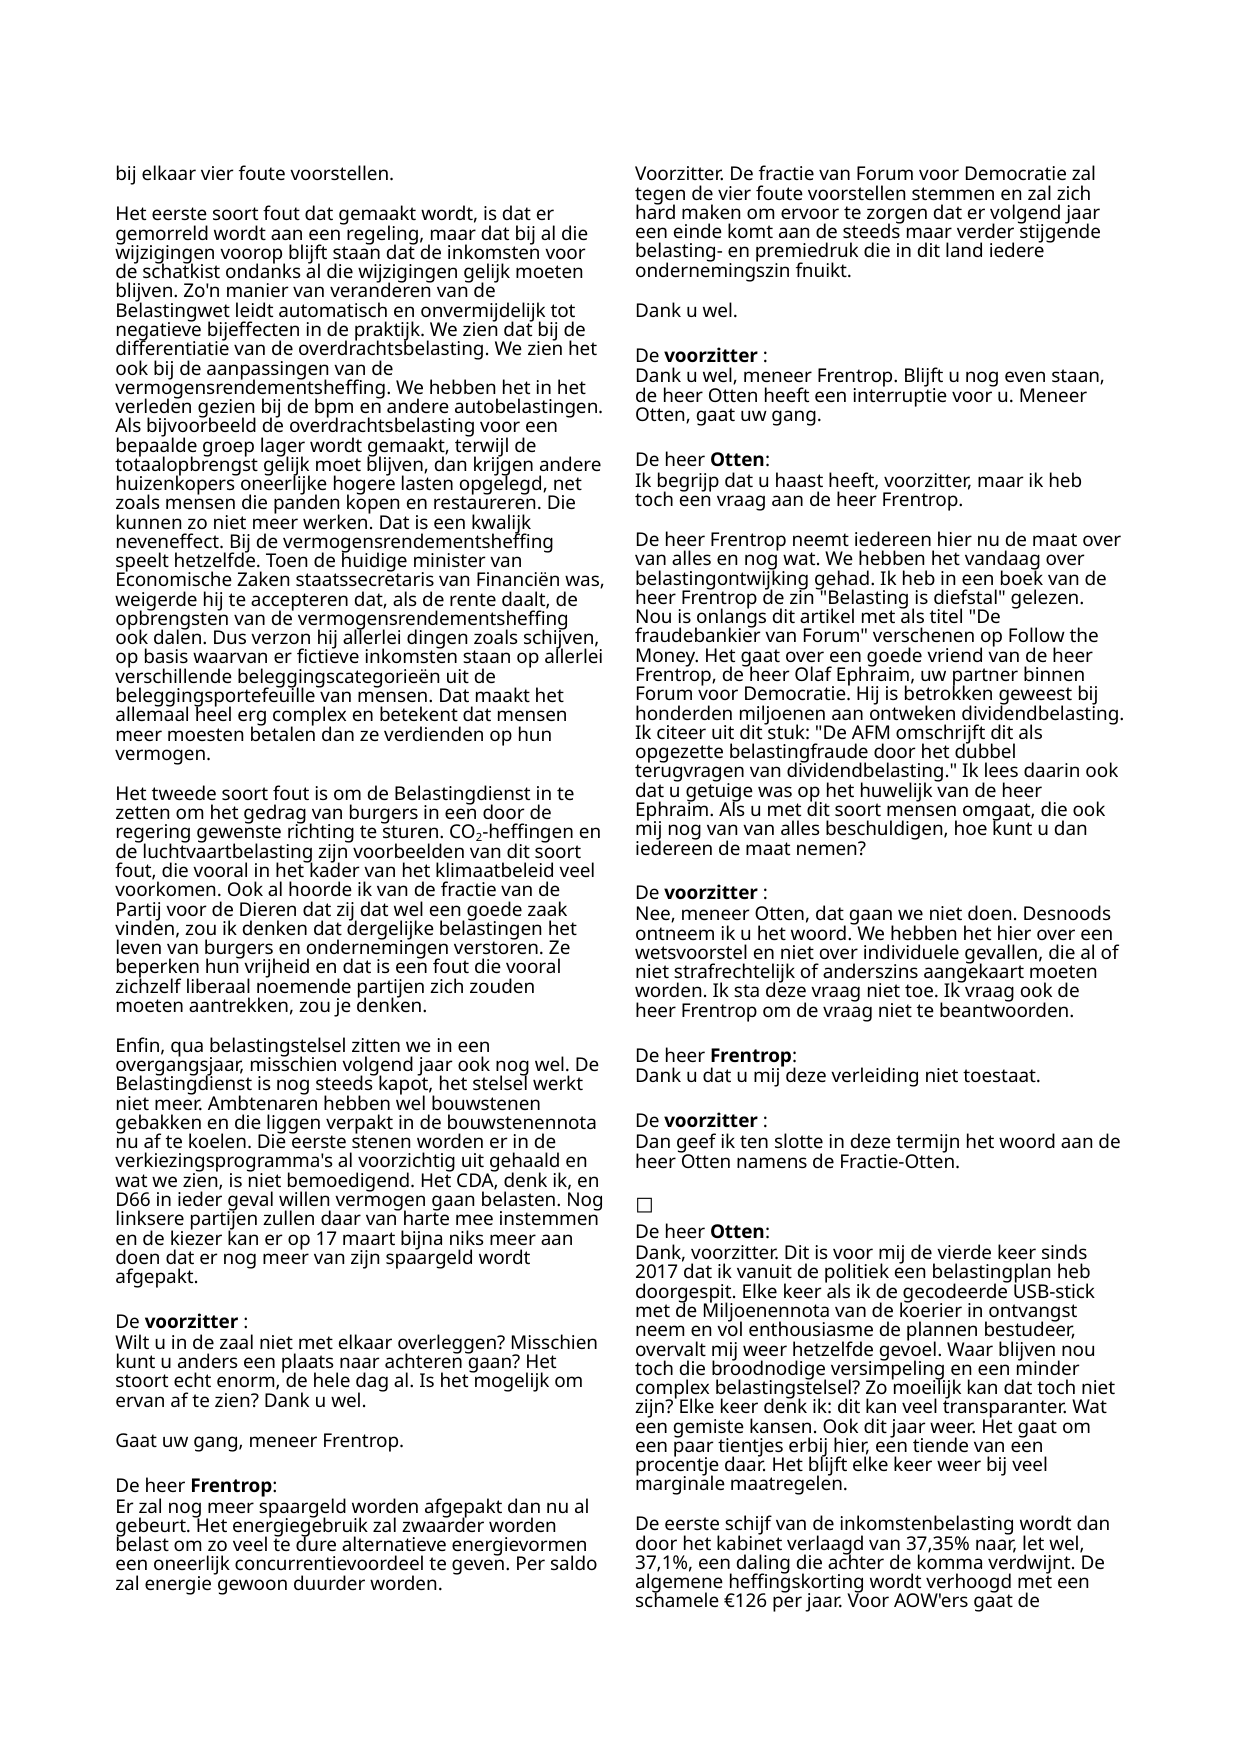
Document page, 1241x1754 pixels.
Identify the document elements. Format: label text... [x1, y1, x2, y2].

text Enfin, qua belastingstelsel zitten we in een overgangsjaar, misschien volgend jaar ook nog wel. De Belastingdienst is nog steeds kapot, het stelsel werkt niet meer. Ambtenaren hebben wel bouwstenen gebakken en die liggen verpakt in de bouwstenennota nu af te koelen. Die eerste stenen worden er in de verkiezingsprogramma's al voorzichtig uit gehaald en wat we zien, is niet bemoedigend. Het CDA, denk ik, en D66 in ieder geval willen vermogen gaan belasten. Nog linksere partijen zullen daar van harte mee instemmen en de kiezer kan er op 17 maart bijna niks meer aan doen dat er nog meer van zijn spaargeld wordt afgepakt. [115, 1037, 605, 1287]
text Voorzitter. De fractie van Forum voor Democratie zal tegen de vier foute voorstellen stemmen en zal zich hard maken om ervoor te zorgen dat er volgend jaar een einde komt aan de steeds maar verder stijgende belasting- en premiedruk die in dit land iedere ondernemingszin fnuikt. [635, 165, 1125, 281]
text De voorzitter : [635, 879, 1125, 905]
text Dank u dat u mij deze verleiding niet toestaat. [635, 1067, 1125, 1087]
text Dank u wel, meneer Frentrop. Blijft u nog even staan, de heer Otten heeft een interruptie voor u. Meneer Otten, gaat uw gang. [635, 367, 1125, 425]
text De voorzitter : [635, 342, 1125, 367]
text De heer Frentrop: [115, 1472, 605, 1498]
text De heer Frentrop neemt iedereen hier nu de maat over van alles en nog wat. We hebben het vandaag over belastingontwijking gehad. Ik heb in een boek van de heer Frentrop de zin "Belasting is diefstal" gelezen. Nou is onlangs dit artikel met als titel "De fraudebankier van Forum" verschenen op Follow the Money. Het gaat over een goede vriend van de heer Frentrop, de heer Olaf Ephraim, uw partner binnen Forum voor Democratie. Hij is betrokken geweest bij honderden miljoenen aan ontweken dividendbelasting. Ik citeer uit dit stuk: "De AFM omschrijft dit als opgezette belastingfraude door het dubbel terugvragen van dividendbelasting." Ik lees daarin ook dat u getuige was op het huwelijk van de heer Ephraim. Als u met dit soort mensen omgaat, die ook mij nog van van alles beschuldigen, hoe kunt u dan iedereen de maat nemen? [635, 531, 1125, 859]
text Er zal nog meer spaargeld worden afgepakt dan nu al gebeurt. Het energiegebruik zal zwaarder worden belast om zo veel te dure alternatieve energievormen een oneerlijk concurrentievoordeel te geven. Per saldo zal energie gewoon duurder worden. [115, 1498, 605, 1594]
text De heer Otten: [635, 446, 1125, 472]
text ⬜ [635, 1193, 1125, 1218]
text Gaat uw gang, meneer Frentrop. [115, 1432, 605, 1451]
text De voorzitter : [635, 1108, 1125, 1133]
text De eerste schijf van de inkomstenbelasting wordt dan door het kabinet verlaagd van 37,35% naar, let wel, 37,1%, een daling die achter de komma verdwijnt. De algemene heffingskorting wordt verhoogd met een schamele €126 per jaar. Voor AOW'ers gaat de [635, 1515, 1125, 1612]
text Dank, voorzitter. Dit is voor mij de vierde keer sinds 2017 dat ik vanuit de politiek een belastingplan heb doorgespit. Elke keer als ik de gecodeerde USB-stick met de Miljoenennota van de koerier in ontvangst neem en vol enthousiasme de plannen bestudeer, overvalt mij weer hetzelfde gevoel. Waar blijven nou toch die broodnodige versimpeling en een minder complex belastingstelsel? Zo moeilijk kan dat toch niet zijn? Elke keer denk ik: dit kan veel transparanter. Wat een gemiste kansen. Ook dit jaar weer. Het gaat om een paar tientjes erbij hier, een tiende van een procentje daar. Het blijft elke keer weer bij veel marginale maatregelen. [635, 1244, 1125, 1495]
text Het eerste soort fout dat gemaakt wordt, is dat er gemorreld wordt aan een regeling, maar dat bij al die wijzigingen voorop blijft staan dat de inkomsten voor de schatkist ondanks al die wijzigingen gelijk moeten blijven. Zo'n manier van veranderen van de Belastingwet leidt automatisch en onvermijdelijk tot negatieve bijeffecten in de praktijk. We zien dat bij de differentiatie van de overdrachtsbelasting. We zien het ook bij de aanpassingen van de vermogensrendementsheffing. We hebben het in het verleden gezien bij de bpm en andere autobelastingen. Als bijvoorbeeld de overdrachtsbelasting voor een bepaalde groep lager wordt gemaakt, terwijl de totaalopbrengst gelijk moet blijven, dan krijgen andere huizenkopers oneerlijke hogere lasten opgelegd, net zoals mensen die panden kopen en restaureren. Die kunnen zo niet meer werken. Dat is een kwalijk neveneffect. Bij de vermogensrendementsheffing speelt hetzelfde. Toen de huidige minister van Economische Zaken staatssecretaris van Financiën was, weigerde hij te accepteren dat, als de rente daalt, de opbrengsten van de vermogensrendementsheffing ook dalen. Dus verzon hij allerlei dingen zoals schijven, op basis waarvan er fictieve inkomsten staan op allerlei verschillende beleggingscategorieën uit de beleggingsportefeuille van mensen. Dat maakt het allemaal heel erg complex en betekent dat mensen meer moesten betalen dan ze verdienden op hun vermogen. [115, 205, 605, 764]
text De heer Frentrop: [635, 1042, 1125, 1067]
text De heer Otten: [635, 1218, 1125, 1244]
text Nee, meneer Otten, dat gaan we niet doen. Desnoods ontneem ik u het woord. We hebben het hier over een wetsvoorstel en niet over individuele gevallen, die al of niet strafrechtelijk of anderszins aangekaart moeten worden. Ik sta deze vraag niet toe. Ik vraag ook de heer Frentrop om de vraag niet te beantwoorden. [635, 905, 1125, 1021]
text Dank u wel. [635, 302, 1125, 321]
text Wilt u in de zaal niet met elkaar overleggen? Misschien kunt u anders een plaats naar achteren gaan? Het stoort echt enorm, de hele dag al. Is het mogelijk om ervan af te zien? Dank u wel. [115, 1334, 605, 1411]
text Dan geef ik ten slotte in deze termijn het woord aan de heer Otten namens de Fractie-Otten. [635, 1133, 1125, 1172]
text bij elkaar vier foute voorstellen. [115, 165, 605, 184]
text Ik begrijp dat u haast heeft, voorzitter, maar ik heb toch een vraag aan de heer Frentrop. [635, 472, 1125, 510]
text De voorzitter : [115, 1308, 605, 1334]
text Het tweede soort fout is om de Belastingdienst in te zetten om het gedrag van burgers in een door de regering gewenste richting te sturen. CO2-heffingen en de luchtvaartbelasting zijn voorbeelden van dit soort fout, die vooral in het kader van het klimaatbeleid veel voorkomen. Ook al hoorde ik van de fractie van de Partij voor de Dieren dat zij dat wel een goede zaak vinden, zou ik denken dat dergelijke belastingen het leven van burgers en ondernemingen verstoren. Ze beperken hun vrijheid en dat is een fout die vooral zichzelf liberaal noemende partijen zich zouden moeten aantrekken, zou je denken. [115, 785, 605, 1016]
